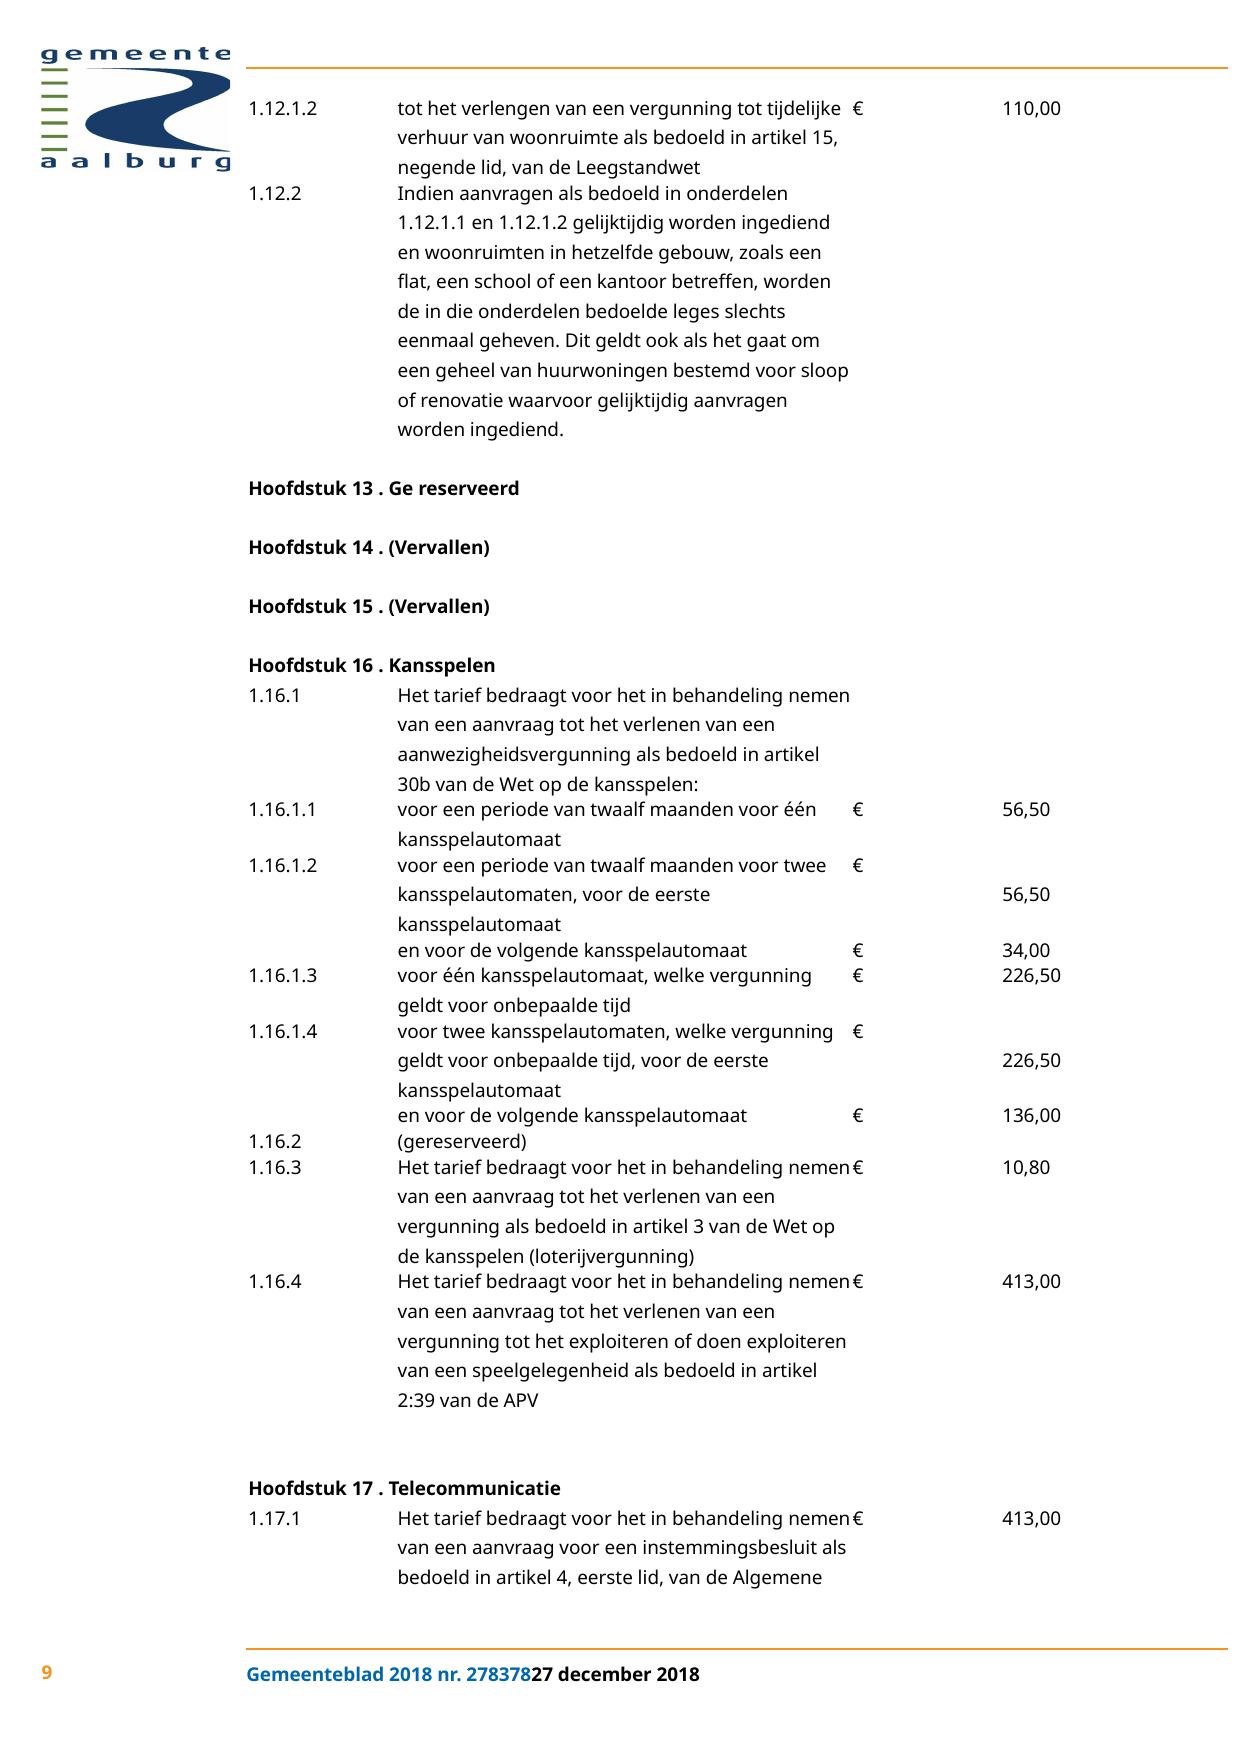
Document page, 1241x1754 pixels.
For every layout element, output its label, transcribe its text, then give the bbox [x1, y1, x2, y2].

table_header 413,00 [1002, 1505, 1152, 1590]
table_cell voor één kansspelautomaat, welke vergunning geldt voor onbepaalde tijd [398, 963, 852, 1018]
table_cell voor een periode van twaalf maanden voor één kansspelautomaat [398, 797, 852, 852]
table_cell en voor de volgende kansspelautomaat [398, 937, 852, 962]
table_cell voor twee kansspelautomaten, welke vergunning geldt voor onbepaalde tijd, voor de eerste kansspelautomaat [398, 1018, 852, 1103]
table_cell € [853, 95, 1002, 180]
table_cell 1.16.1.1 [248, 797, 397, 852]
text Hoofdstuk 16 . Kansspelen [248, 652, 1152, 678]
table_header 1.17.1 [248, 1505, 397, 1590]
table_cell [248, 1103, 397, 1128]
table_cell en voor de volgende kansspelautomaat [398, 1103, 852, 1128]
table_cell [853, 1129, 1002, 1154]
table_cell € [853, 1269, 1002, 1413]
table_cell 1.12.1.2 [248, 95, 397, 180]
table_cell € [853, 963, 1002, 1018]
table_cell (gereserveerd) [398, 1129, 852, 1154]
table_cell 56,50 [1002, 852, 1152, 937]
table_cell [853, 180, 1002, 442]
table_cell 34,00 [1002, 937, 1152, 962]
table_cell € [853, 937, 1002, 962]
table_cell tot het verlengen van een vergunning tot tijdelijke verhuur van woonruimte als bedoeld in artikel 15, negende lid, van de Leegstandwet [398, 95, 852, 180]
table_header Het tarief bedraagt voor het in behandeling nemen van een aanvraag tot het verlenen van een aanwezigheidsvergunning als bedoeld in artikel 30b van de Wet op de kansspelen: [398, 682, 852, 797]
table_cell 10,80 [1002, 1154, 1152, 1269]
table_cell [1002, 1129, 1152, 1154]
table_cell [1002, 180, 1152, 442]
table_header € [853, 1505, 1002, 1590]
table_cell 1.12.2 [248, 180, 397, 442]
table_cell € [853, 1154, 1002, 1269]
table_cell 1.16.1.2 [248, 852, 397, 937]
text Hoofdstuk 17 . Telecommunicatie [248, 1475, 1152, 1501]
table_cell 226,50 [1002, 1018, 1152, 1103]
text Hoofdstuk 13 . Ge reserveerd [248, 475, 1152, 501]
table_cell 1.16.4 [248, 1269, 397, 1413]
table_cell Indien aanvragen als bedoeld in onderdelen 1.12.1.1 en 1.12.1.2 gelijktijdig worden ingediend en woonruimten in hetzelfde gebouw, zoals een flat, een school of een kantoor betreffen, worden de in die onderdelen bedoelde leges slechts eenmaal geheven. Dit geldt ook als het gaat om een geheel van huurwoningen bestemd voor sloop of renovatie waarvoor gelijktijdig aanvragen worden ingediend. [398, 180, 852, 442]
table_header [1002, 682, 1152, 797]
table_cell € [853, 797, 1002, 852]
table_cell Het tarief bedraagt voor het in behandeling nemen van een aanvraag tot het verlenen van een vergunning als bedoeld in artikel 3 van de Wet op de kansspelen (loterijvergunning) [398, 1154, 852, 1269]
table_cell 226,50 [1002, 963, 1152, 1018]
table_cell 136,00 [1002, 1103, 1152, 1128]
table_cell [248, 937, 397, 962]
table_cell € [853, 852, 1002, 937]
text Hoofdstuk 14 . (Vervallen) [248, 534, 1152, 560]
table_cell 1.16.2 [248, 1129, 397, 1154]
table_cell 110,00 [1002, 95, 1152, 180]
table_cell 56,50 [1002, 797, 1152, 852]
picture [41, 47, 231, 172]
table_cell Het tarief bedraagt voor het in behandeling nemen van een aanvraag tot het verlenen van een vergunning tot het exploiteren of doen exploiteren van een speelgelegenheid als bedoeld in artikel 2:39 van de APV [398, 1269, 852, 1413]
text Hoofdstuk 15 . (Vervallen) [248, 593, 1152, 619]
table_cell 1.16.1.4 [248, 1018, 397, 1103]
table_cell € [853, 1018, 1002, 1103]
table_header 1.16.1 [248, 682, 397, 797]
table_cell 413,00 [1002, 1269, 1152, 1413]
table_cell 1.16.3 [248, 1154, 397, 1269]
table_header Het tarief bedraagt voor het in behandeling nemen van een aanvraag voor een instemmingsbesluit als bedoeld in artikel 4, eerste lid, van de Algemene [398, 1505, 852, 1590]
table_cell 1.16.1.3 [248, 963, 397, 1018]
table_header [853, 682, 1002, 797]
table_cell voor een periode van twaalf maanden voor twee kansspelautomaten, voor de eerste kansspelautomaat [398, 852, 852, 937]
table_cell € [853, 1103, 1002, 1128]
